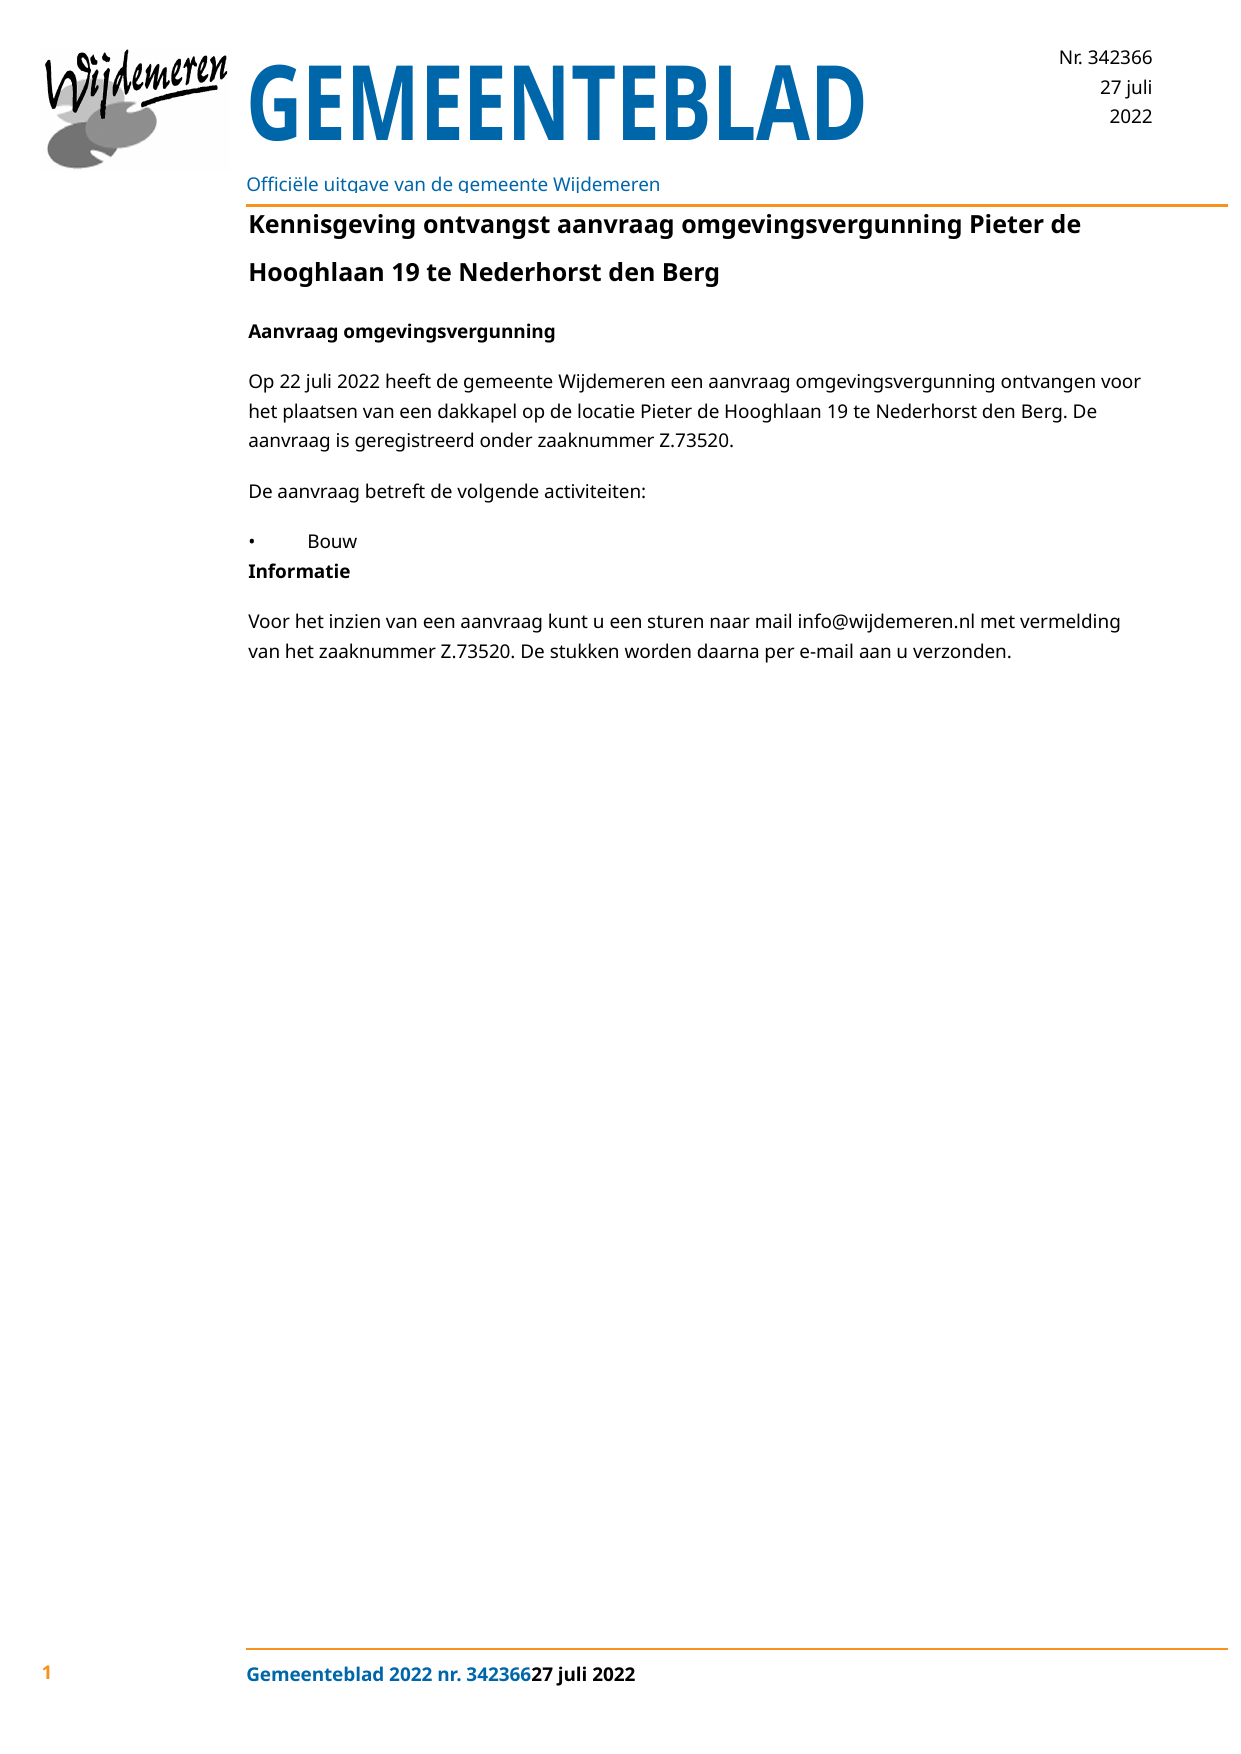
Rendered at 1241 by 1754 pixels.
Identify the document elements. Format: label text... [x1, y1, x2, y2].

text Aanvraag omgevingsvergunning [248, 318, 1152, 344]
text Voor het inzien van een aanvraag kunt u een sturen naar mail info@wijdemeren.nl met vermelding van het zaaknummer Z.73520. De stukken worden daarna per e-mail aan u verzonden. [248, 608, 1152, 664]
list Bouw [248, 528, 1152, 554]
text Op 22 juli 2022 heeft de gemeente Wijdemeren een aanvraag omgevingsvergunning ontvangen voor het plaatsen van een dakkapel op de locatie Pieter de Hooghlaan 19 te Nederhorst den Berg. De aanvraag is geregistreerd onder zaaknummer Z.73520. [248, 368, 1152, 453]
picture [41, 47, 231, 172]
text Kennisgeving ontvangst aanvraag omgevingsvergunning Pieter de Hooghlaan 19 te Nederhorst den Berg [248, 207, 1152, 288]
text De aanvraag betreft de volgende activiteiten: [248, 478, 1152, 504]
text Informatie [248, 558, 1152, 584]
